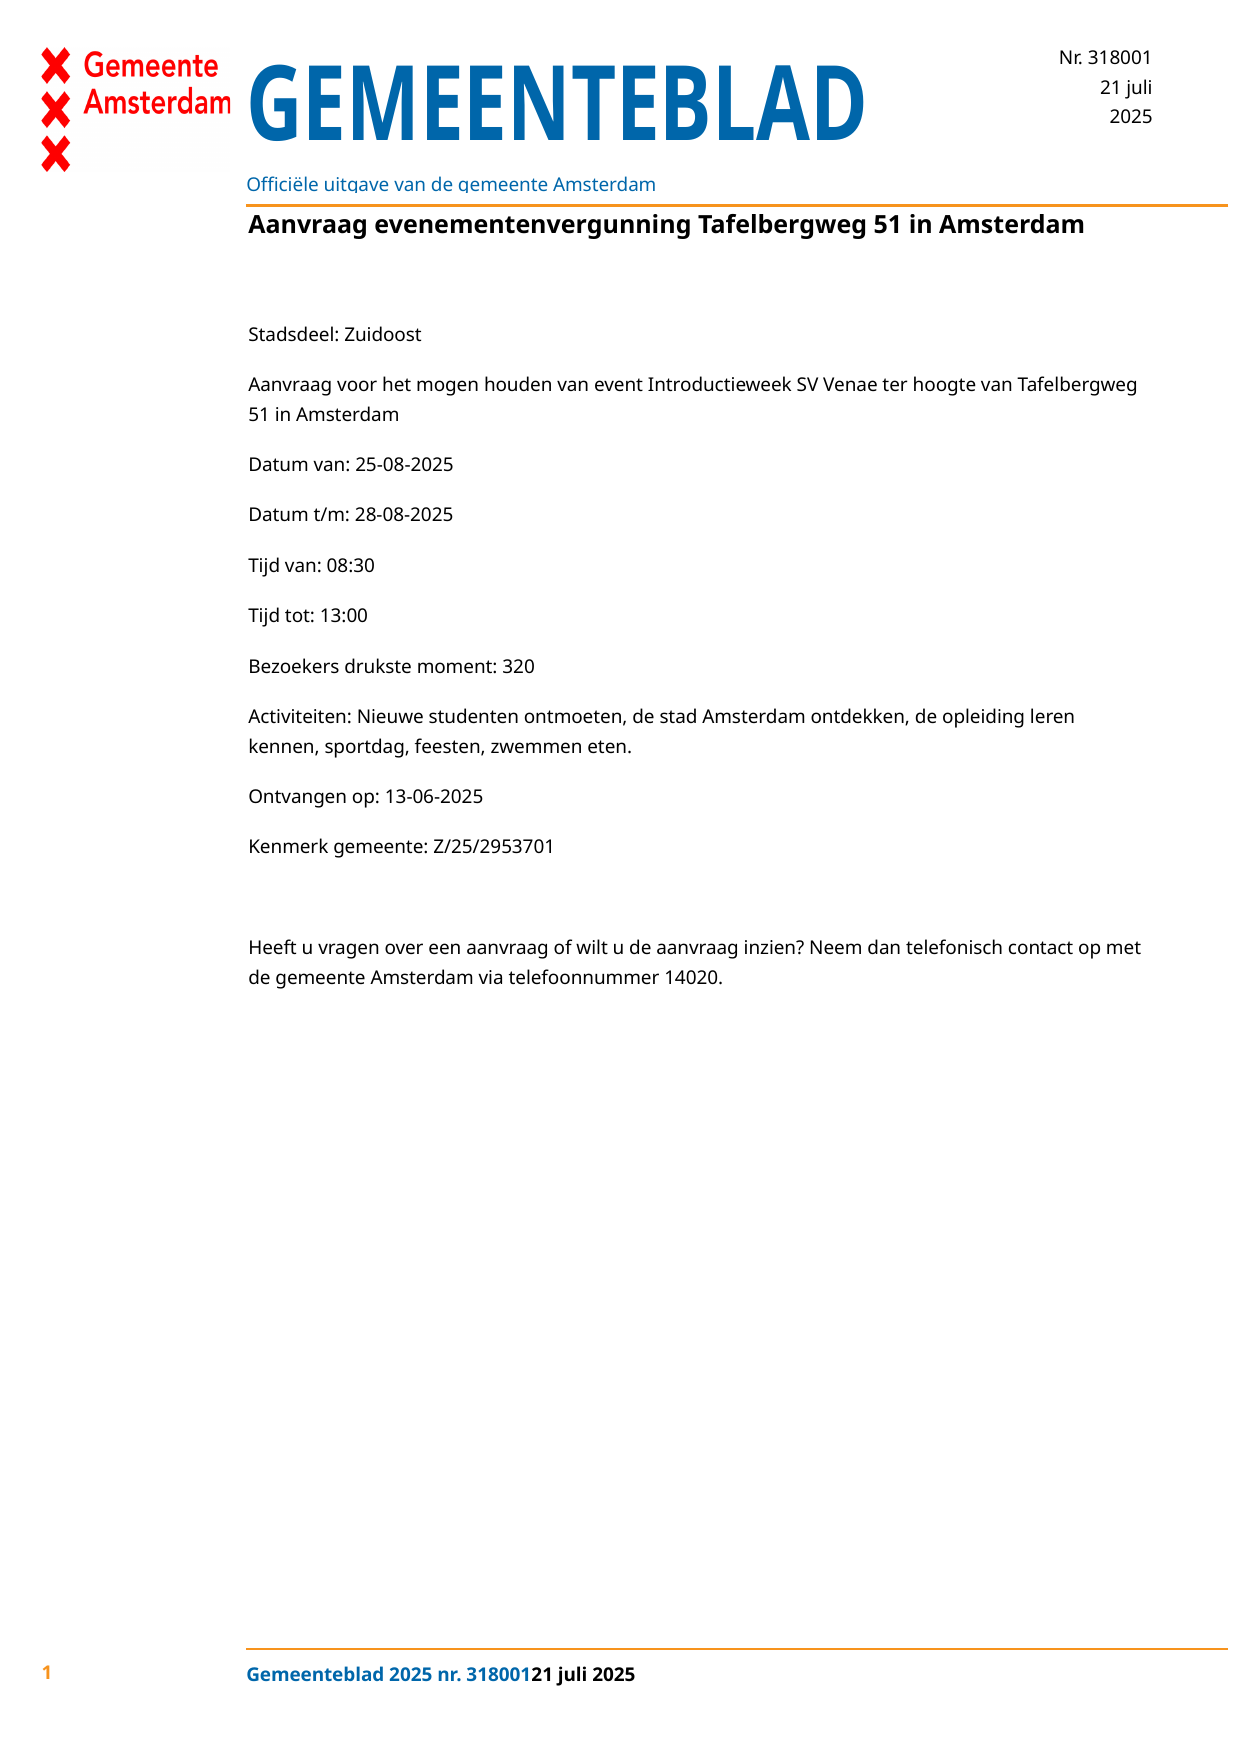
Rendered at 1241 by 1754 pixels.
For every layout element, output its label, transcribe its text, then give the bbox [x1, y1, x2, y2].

picture [41, 47, 231, 172]
text Stadsdeel: Zuidoost [248, 321, 1152, 346]
text Aanvraag voor het mogen houden van event Introductieweek SV Venae ter hoogte van Tafelbergweg 51 in Amsterdam [248, 371, 1152, 426]
text Ontvangen op: 13-06-2025 [248, 783, 1152, 809]
text Tijd van: 08:30 [248, 552, 1152, 578]
text Aanvraag evenementenvergunning Tafelbergweg 51 in Amsterdam [248, 207, 1152, 241]
text Datum t/m: 28-08-2025 [248, 502, 1152, 527]
text Datum van: 25-08-2025 [248, 451, 1152, 477]
text Kenmerk gemeente: Z/25/2953701 [248, 834, 1152, 859]
text Tijd tot: 13:00 [248, 602, 1152, 628]
text Bezoekers drukste moment: 320 [248, 653, 1152, 678]
text Activiteiten: Nieuwe studenten ontmoeten, de stad Amsterdam ontdekken, de opleiding leren kennen, sportdag, feesten, zwemmen eten. [248, 703, 1152, 758]
text Heeft u vragen over een aanvraag of wilt u de aanvraag inzien? Neem dan telefonisch contact op met de gemeente Amsterdam via telefoonnummer 14020. [248, 934, 1152, 990]
